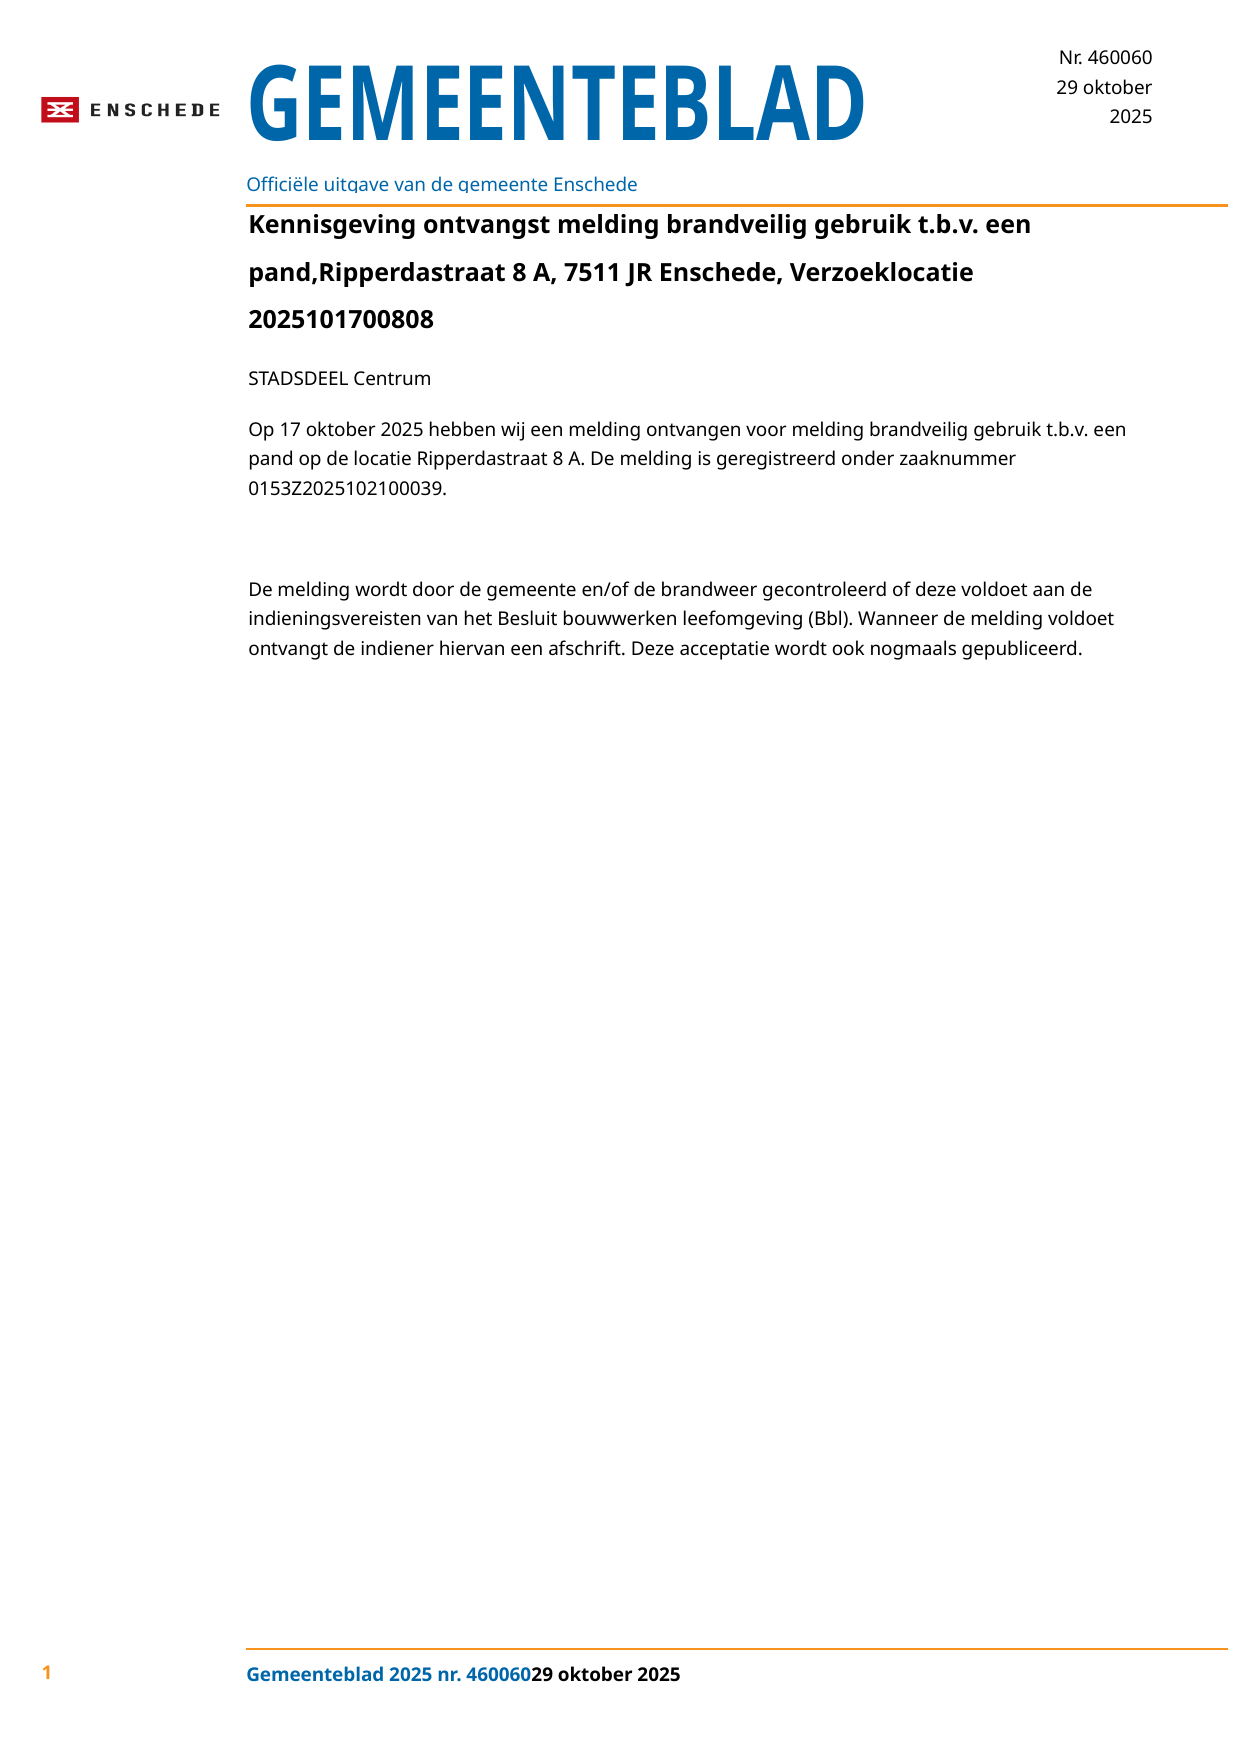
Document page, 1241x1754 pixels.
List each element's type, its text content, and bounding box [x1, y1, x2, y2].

text Op 17 oktober 2025 hebben wij een melding ontvangen voor melding brandveilig gebruik t.b.v. een pand op de locatie Ripperdastraat 8 A. De melding is geregistreerd onder zaaknummer 0153Z2025102100039. [248, 416, 1152, 501]
picture [41, 47, 231, 172]
text De melding wordt door de gemeente en/of de brandweer gecontroleerd of deze voldoet aan de indieningsvereisten van het Besluit bouwwerken leefomgeving (Bbl). Wanneer de melding voldoet ontvangt de indiener hiervan een afschrift. Deze acceptatie wordt ook nogmaals gepubliceerd. [248, 576, 1152, 661]
text STADSDEEL Centrum [248, 366, 1152, 391]
text Kennisgeving ontvangst melding brandveilig gebruik t.b.v. een pand,Ripperdastraat 8 A, 7511 JR Enschede, Verzoeklocatie 2025101700808 [248, 207, 1152, 336]
